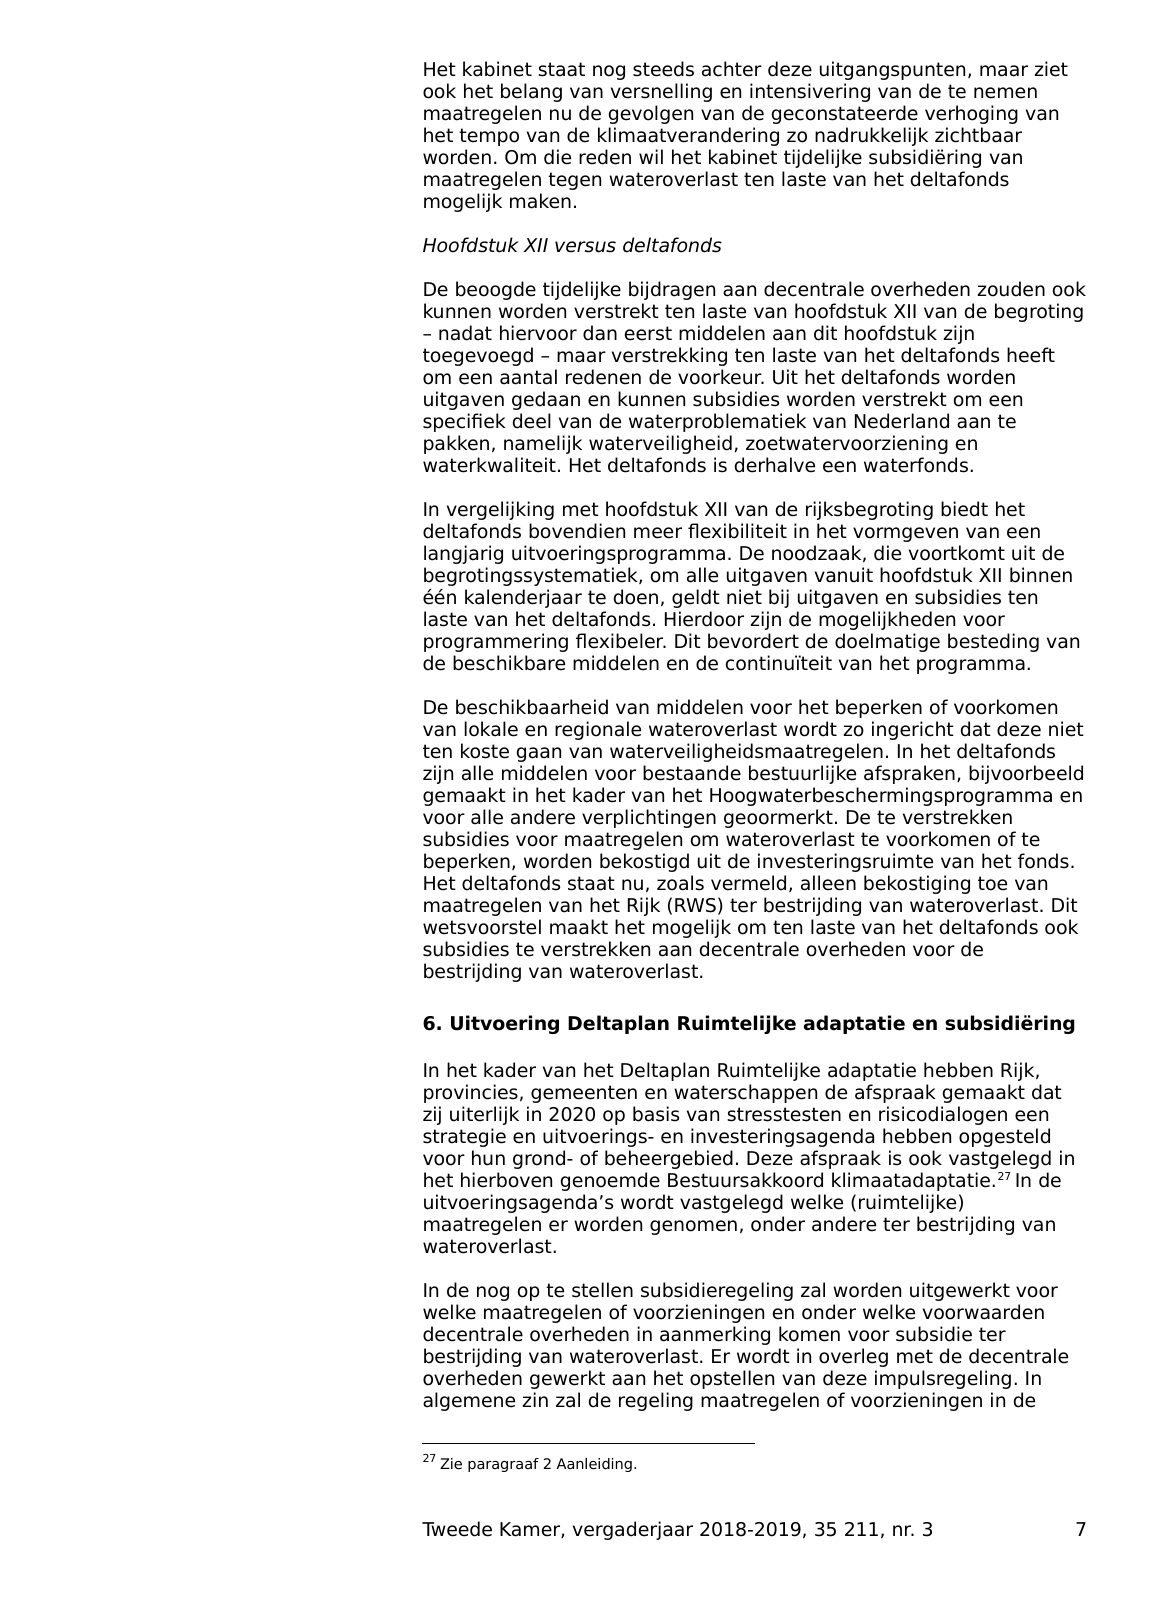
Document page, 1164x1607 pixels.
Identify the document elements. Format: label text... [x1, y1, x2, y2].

text In het kader van het Deltaplan Ruimtelijke adaptatie hebben Rijk, provincies, gemeenten en waterschappen de afspraak gemaakt dat zij uiterlijk in 2020 op basis van stresstesten en risicodialogen een strategie en uitvoerings- en investeringsagenda hebben opgesteld voor hun grond- of beheergebied. Deze afspraak is ook vastgelegd in het hierboven genoemde Bestuursakkoord klimaatadaptatie.In de uitvoeringsagenda’s wordt vastgelegd welke (ruimtelijke) maatregelen er worden genomen, onder andere ter bestrijding van wateroverlast. [422, 1060, 1087, 1258]
text De beschikbaarheid van middelen voor het beperken of voorkomen van lokale en regionale wateroverlast wordt zo ingericht dat deze niet ten koste gaan van waterveiligheidsmaatregelen. In het deltafonds zijn alle middelen voor bestaande bestuurlijke afspraken, bijvoorbeeld gemaakt in het kader van het Hoogwaterbeschermingsprogramma en voor alle andere verplichtingen geoormerkt. De te verstrekken subsidies voor maatregelen om wateroverlast te voorkomen of te beperken, worden bekostigd uit de investeringsruimte van het fonds. [422, 697, 1087, 873]
text In de nog op te stellen subsidieregeling zal worden uitgewerkt voor welke maatregelen of voorzieningen en onder welke voorwaarden decentrale overheden in aanmerking komen voor subsidie ter bestrijding van wateroverlast. Er wordt in overleg met de decentrale overheden gewerkt aan het opstellen van deze impulsregeling. In algemene zin zal de regeling maatregelen of voorzieningen in de [422, 1280, 1087, 1412]
text In vergelijking met hoofdstuk XII van de rijksbegroting biedt het deltafonds bovendien meer flexibiliteit in het vormgeven van een langjarig uitvoeringsprogramma. De noodzaak, die voortkomt uit de begrotingssystematiek, om alle uitgaven vanuit hoofdstuk XII binnen één kalenderjaar te doen, geldt niet bij uitgaven en subsidies ten laste van het deltafonds. Hierdoor zijn de mogelijkheden voor programmering flexibeler. Dit bevordert de doelmatige besteding van de beschikbare middelen en de continuïteit van het programma. [422, 499, 1087, 675]
text Het deltafonds staat nu, zoals vermeld, alleen bekostiging toe van maatregelen van het Rijk (RWS) ter bestrijding van wateroverlast. Dit wetsvoorstel maakt het mogelijk om ten laste van het deltafonds ook subsidies te verstrekken aan decentrale overheden voor de bestrijding van wateroverlast. [422, 873, 1087, 983]
text De beoogde tijdelijke bijdragen aan decentrale overheden zouden ook kunnen worden verstrekt ten laste van hoofdstuk XII van de begroting – nadat hiervoor dan eerst middelen aan dit hoofdstuk zijn toegevoegd – maar verstrekking ten laste van het deltafonds heeft om een aantal redenen de voorkeur. Uit het deltafonds worden uitgaven gedaan en kunnen subsidies worden verstrekt om een specifiek deel van de waterproblematiek van Nederland aan te pakken, namelijk waterveiligheid, zoetwatervoorziening en waterkwaliteit. Het deltafonds is derhalve een waterfonds. [422, 279, 1087, 477]
text Het kabinet staat nog steeds achter deze uitgangspunten, maar ziet ook het belang van versnelling en intensivering van de te nemen maatregelen nu de gevolgen van de geconstateerde verhoging van het tempo van de klimaatverandering zo nadrukkelijk zichtbaar worden. Om die reden wil het kabinet tijdelijke subsidiëring van maatregelen tegen wateroverlast ten laste van het deltafonds mogelijk maken. [422, 59, 1087, 213]
subtitle Hoofdstuk XII versus deltafonds [422, 235, 1087, 257]
subtitle 6. Uitvoering Deltaplan Ruimtelijke adaptatie en subsidiëring [422, 1013, 1087, 1035]
text Zie paragraaf 2 Aanleiding. [422, 1452, 1087, 1474]
